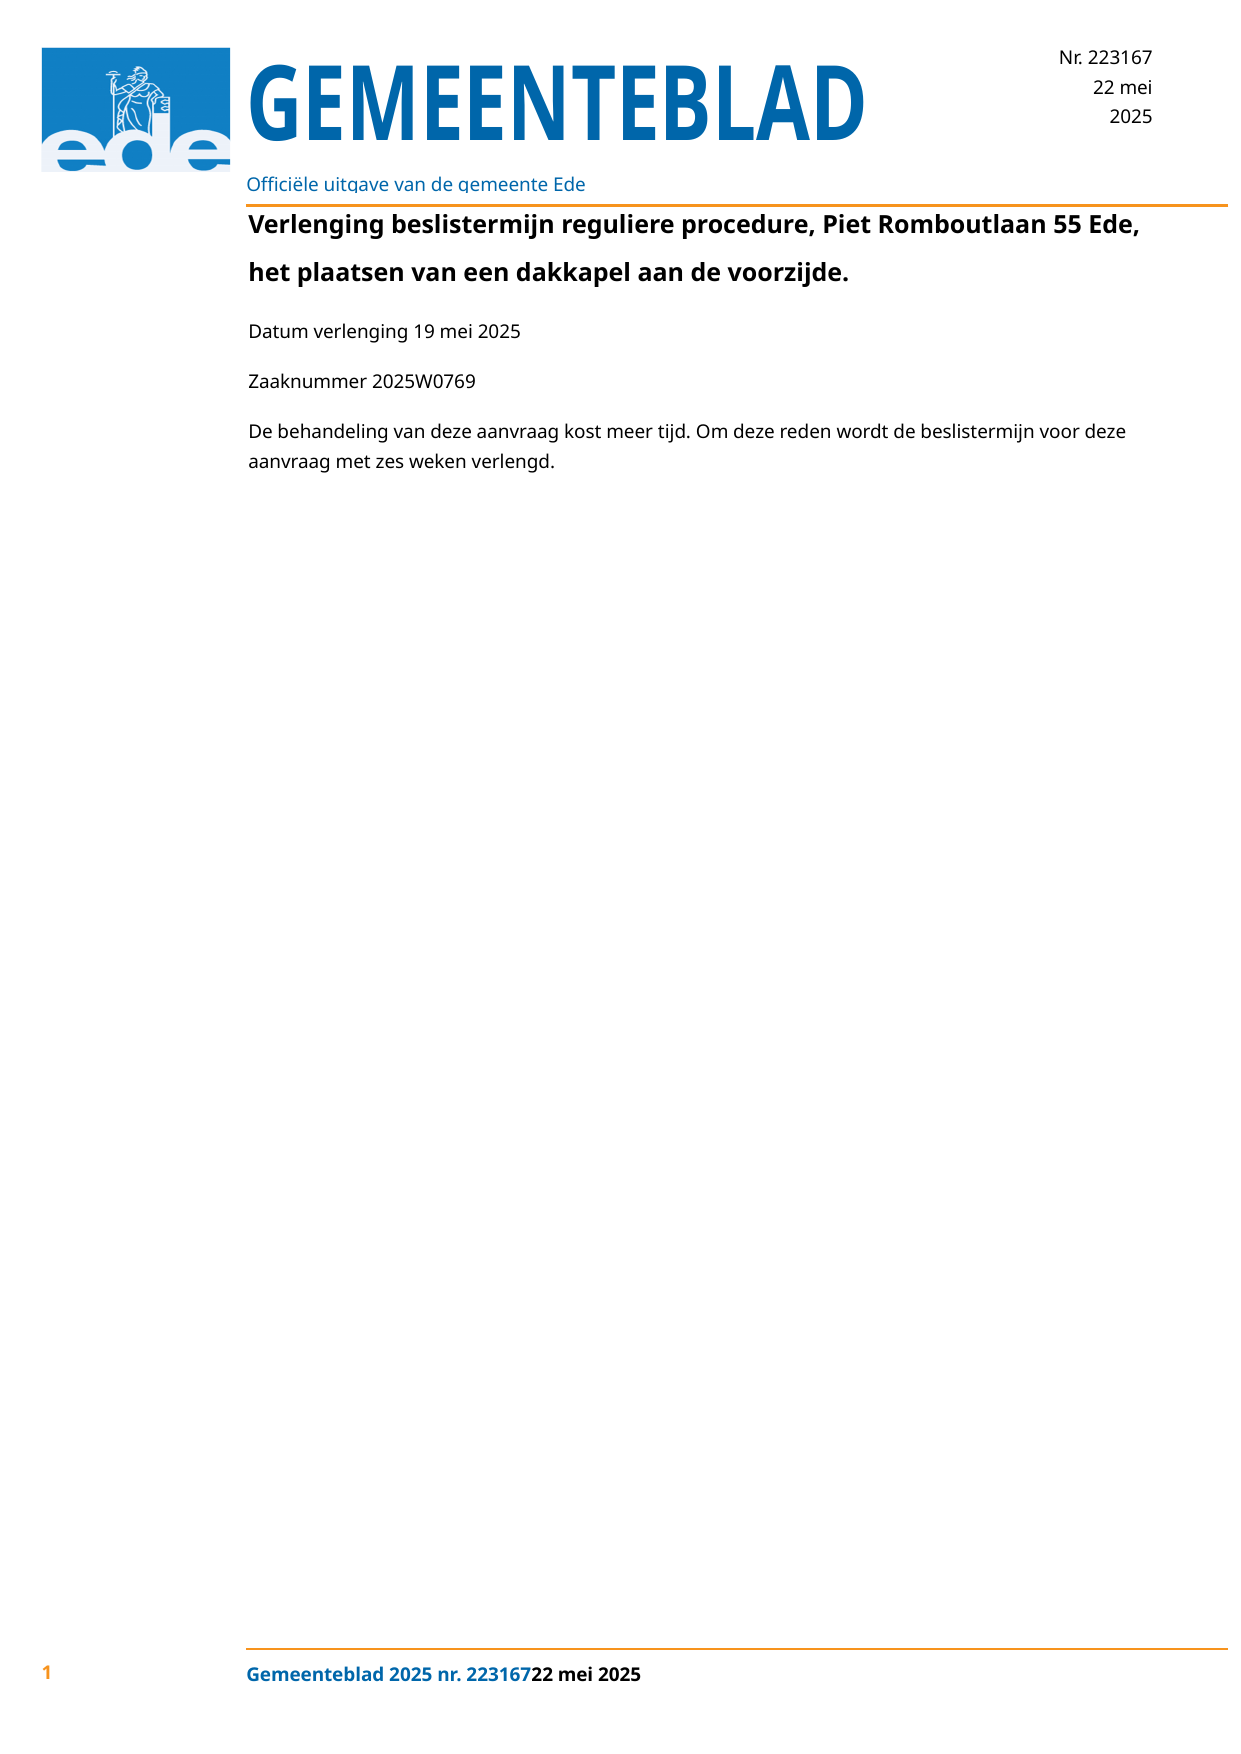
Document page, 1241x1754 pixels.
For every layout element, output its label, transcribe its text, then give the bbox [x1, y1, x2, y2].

text Verlenging beslistermijn reguliere procedure, Piet Romboutlaan 55 Ede, het plaatsen van een dakkapel aan de voorzijde. [248, 207, 1152, 288]
text De behandeling van deze aanvraag kost meer tijd. Om deze reden wordt de beslistermijn voor deze aanvraag met zes weken verlengd. [248, 419, 1152, 474]
text Zaaknummer 2025W0769 [248, 368, 1152, 394]
text Datum verlenging 19 mei 2025 [248, 318, 1152, 344]
picture [41, 47, 231, 172]
